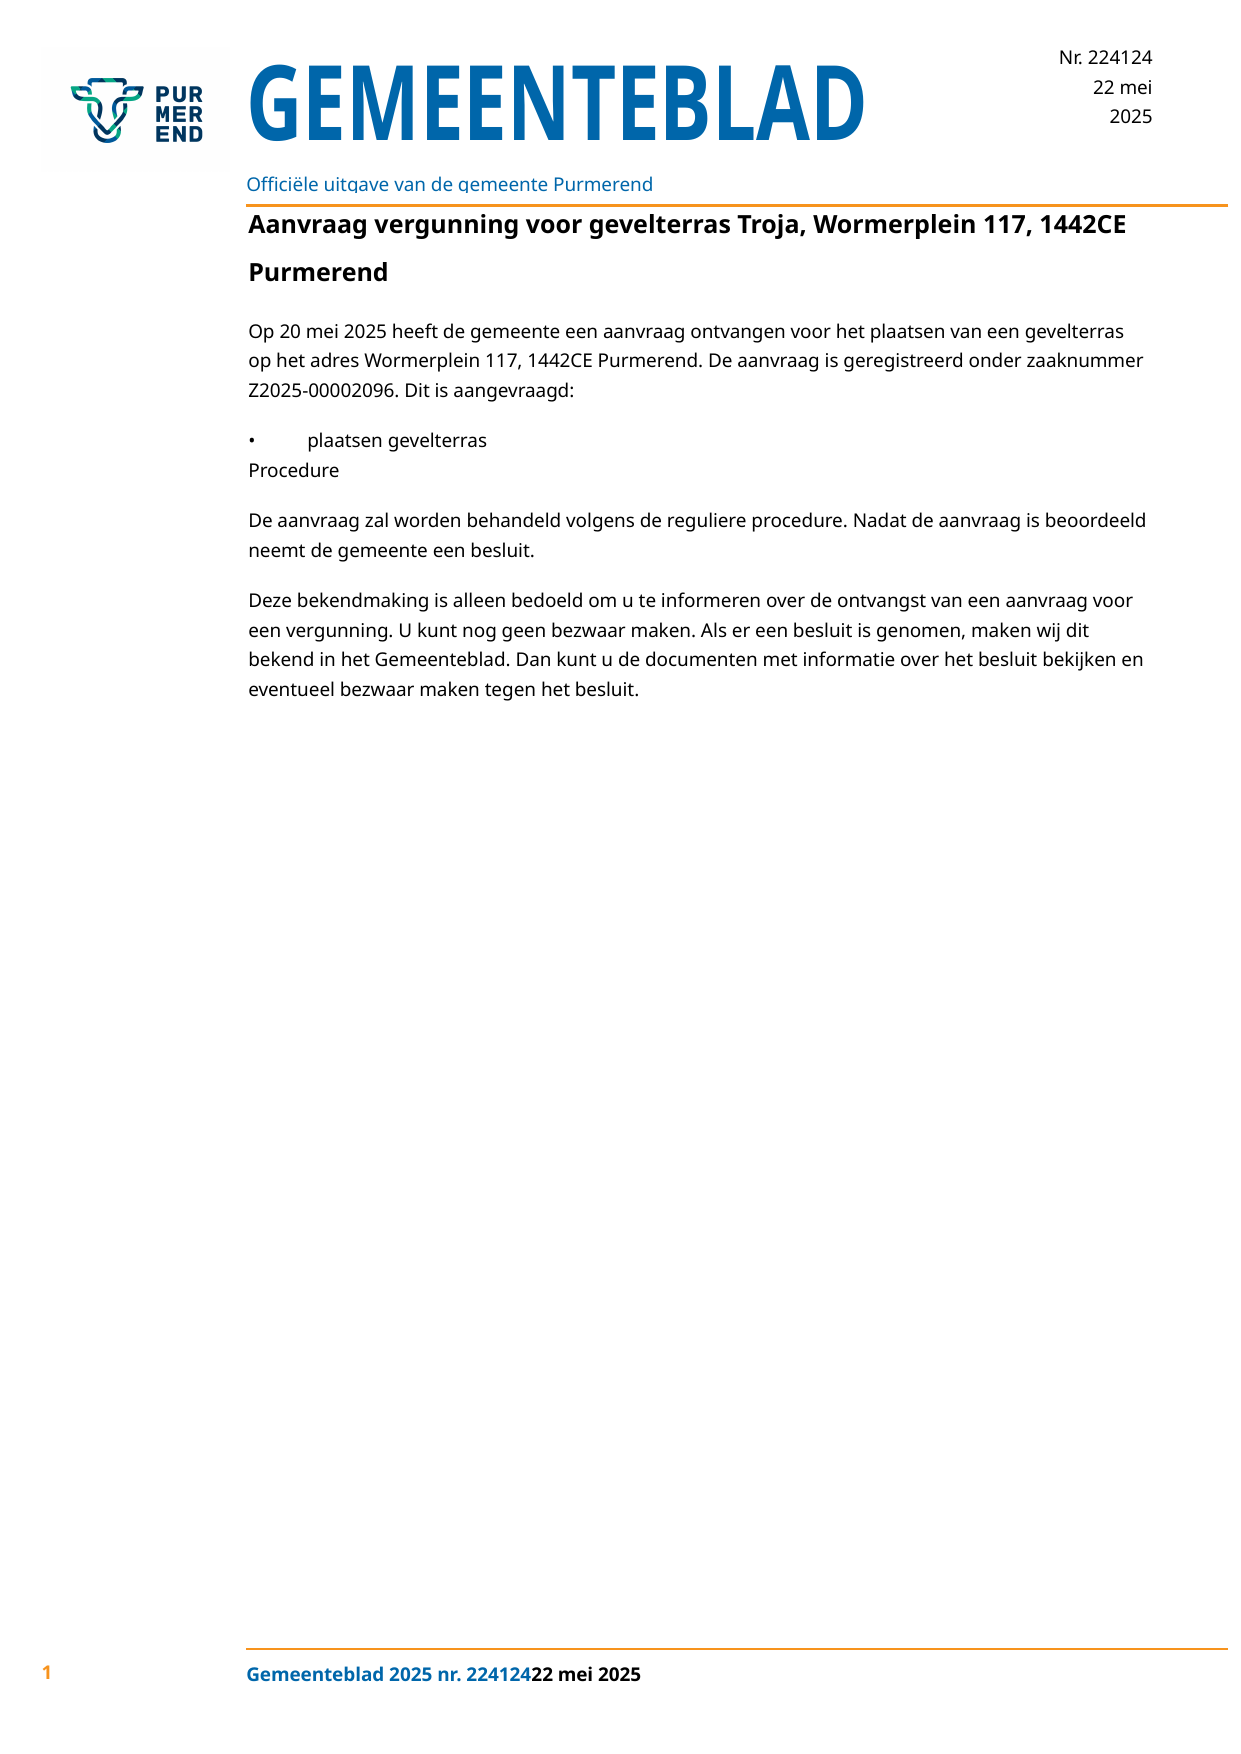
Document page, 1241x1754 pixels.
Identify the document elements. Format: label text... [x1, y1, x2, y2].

text Deze bekendmaking is alleen bedoeld om u te informeren over de ontvangst van een aanvraag voor een vergunning. U kunt nog geen bezwaar maken. Als er een besluit is genomen, maken wij dit bekend in het Gemeenteblad. Dan kunt u de documenten met informatie over het besluit bekijken en eventueel bezwaar maken tegen het besluit. [248, 587, 1152, 702]
text Aanvraag vergunning voor gevelterras Troja, Wormerplein 117, 1442CE Purmerend [248, 207, 1152, 288]
text De aanvraag zal worden behandeld volgens de reguliere procedure. Nadat de aanvraag is beoordeeld neemt de gemeente een besluit. [248, 507, 1152, 563]
text Op 20 mei 2025 heeft de gemeente een aanvraag ontvangen voor het plaatsen van een gevelterras op het adres Wormerplein 117, 1442CE Purmerend. De aanvraag is geregistreerd onder zaaknummer Z2025-00002096. Dit is aangevraagd: [248, 318, 1152, 403]
picture [41, 47, 231, 172]
text Procedure [248, 457, 1152, 483]
list plaatsen gevelterras [248, 427, 1152, 453]
